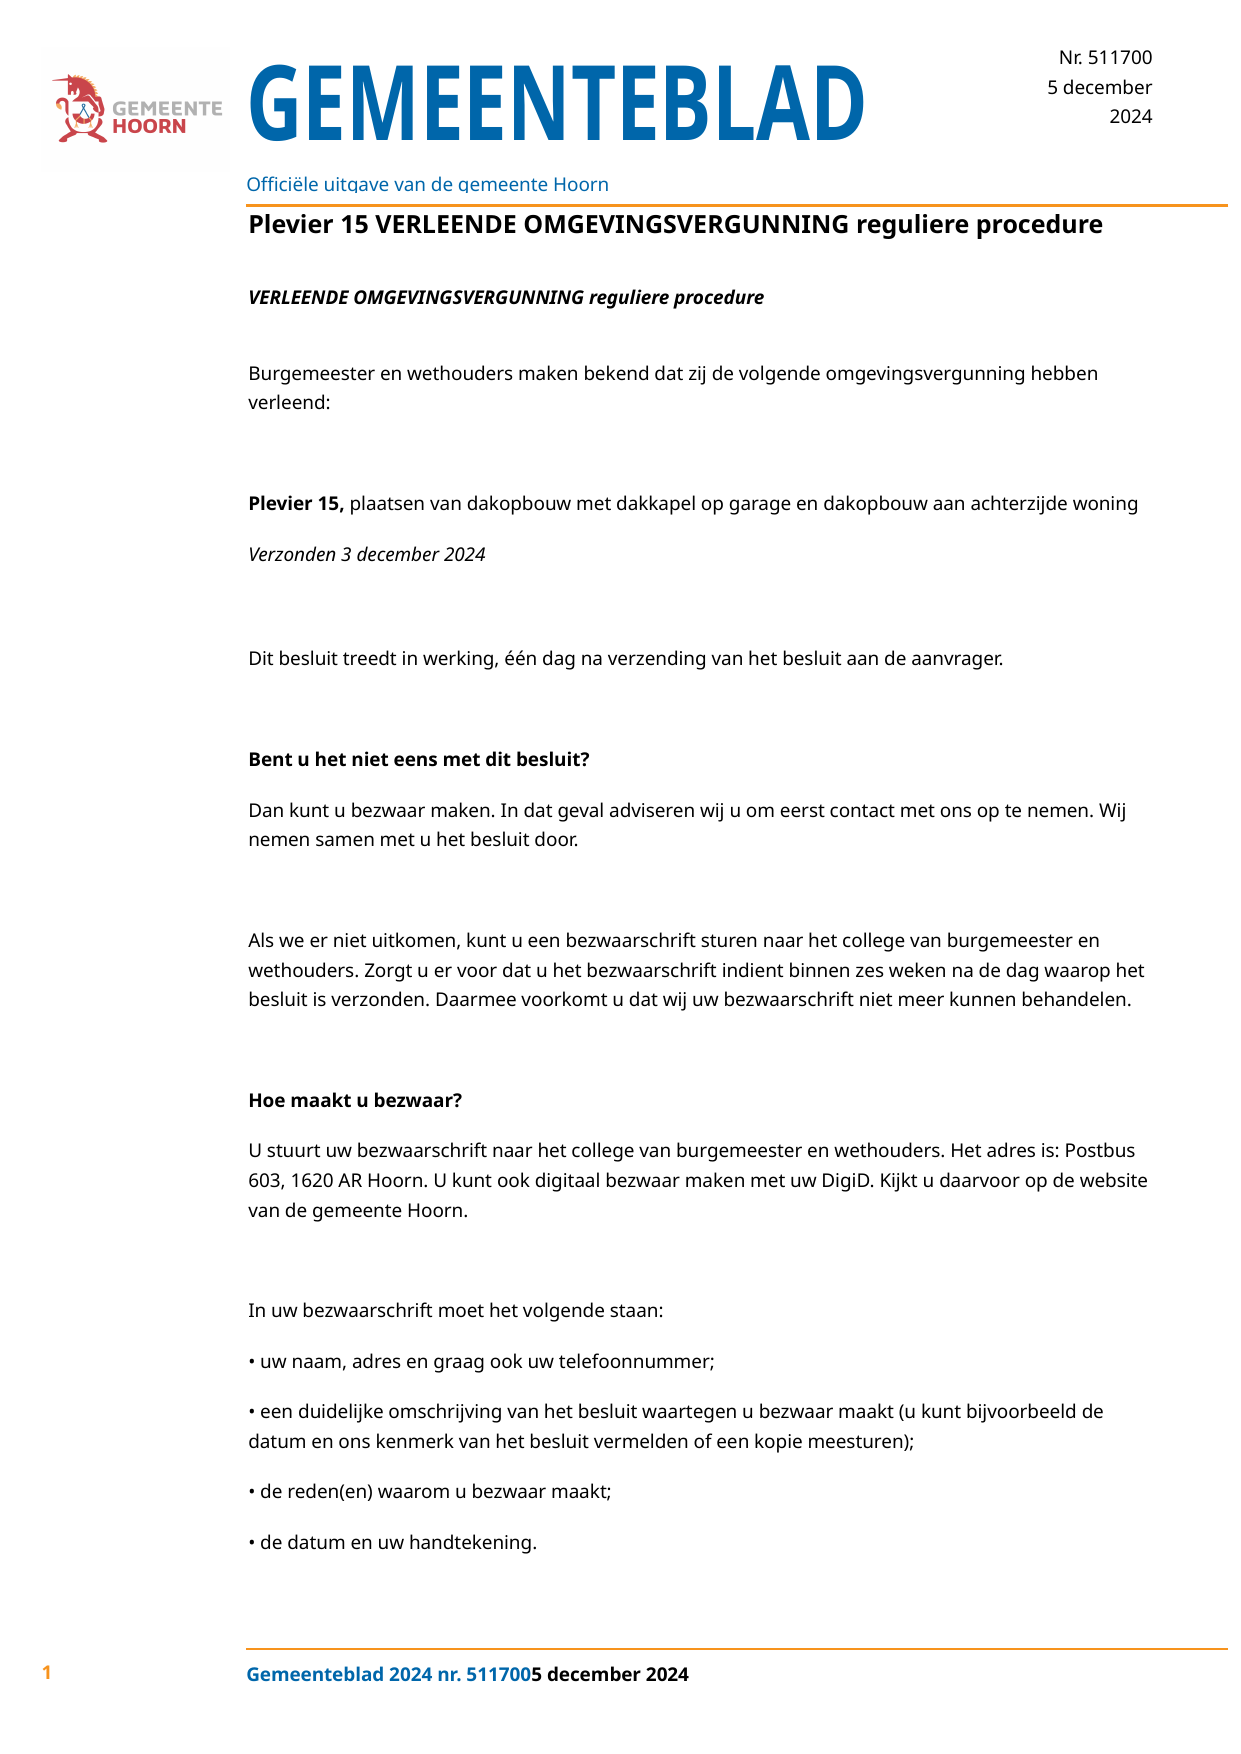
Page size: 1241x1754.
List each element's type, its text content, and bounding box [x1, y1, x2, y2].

text ﻿ [248, 591, 1152, 620]
text Bent u het niet eens met dit besluit? [248, 746, 1152, 772]
text Plevier 15 VERLEENDE OMGEVINGSVERGUNNING reguliere procedure [248, 207, 1152, 241]
picture [41, 47, 231, 172]
text • uw naam, adres en graag ook uw telefoonnummer; [248, 1348, 1152, 1374]
text Verzonden 3 december 2024 [248, 541, 1152, 567]
text Dan kunt u bezwaar maken. In dat geval adviseren wij u om eerst contact met ons op te nemen. Wij nemen samen met u het besluit door. [248, 797, 1152, 852]
text • de datum en uw handtekening. [248, 1529, 1152, 1555]
text Als we er niet uitkomen, kunt u een bezwaarschrift sturen naar het college van burgemeester en wethouders. Zorgt u er voor dat u het bezwaarschrift indient binnen zes weken na de dag waarop het besluit is verzonden. Daarmee voorkomt u dat wij uw bezwaarschrift niet meer kunnen behandelen. [248, 927, 1152, 1012]
text Burgemeester en wethouders maken bekend dat zij de volgende omgevingsvergunning hebben verleend: [248, 360, 1152, 415]
text In uw bezwaarschrift moet het volgende staan: [248, 1298, 1152, 1323]
text Hoe maakt u bezwaar? [248, 1087, 1152, 1113]
text • een duidelijke omschrijving van het besluit waartegen u bezwaar maakt (u kunt bijvoorbeeld de datum en ons kenmerk van het besluit vermelden of een kopie meesturen); [248, 1398, 1152, 1454]
text VERLEENDE OMGEVINGSVERGUNNING reguliere procedure [248, 284, 1152, 309]
text Dit besluit treedt in werking, één dag na verzending van het besluit aan de aanvrager. [248, 646, 1152, 671]
text • de reden(en) waarom u bezwaar maakt; [248, 1478, 1152, 1504]
text U stuurt uw bezwaarschrift naar het college van burgemeester en wethouders. Het adres is: Postbus 603, 1620 AR Hoorn. U kunt ook digitaal bezwaar maken met uw DigiD. Kijkt u daarvoor op de website van de gemeente Hoorn. [248, 1138, 1152, 1223]
text Plevier 15, plaatsen van dakopbouw met dakkapel op garage en dakopbouw aan achterzijde woning [248, 490, 1152, 516]
